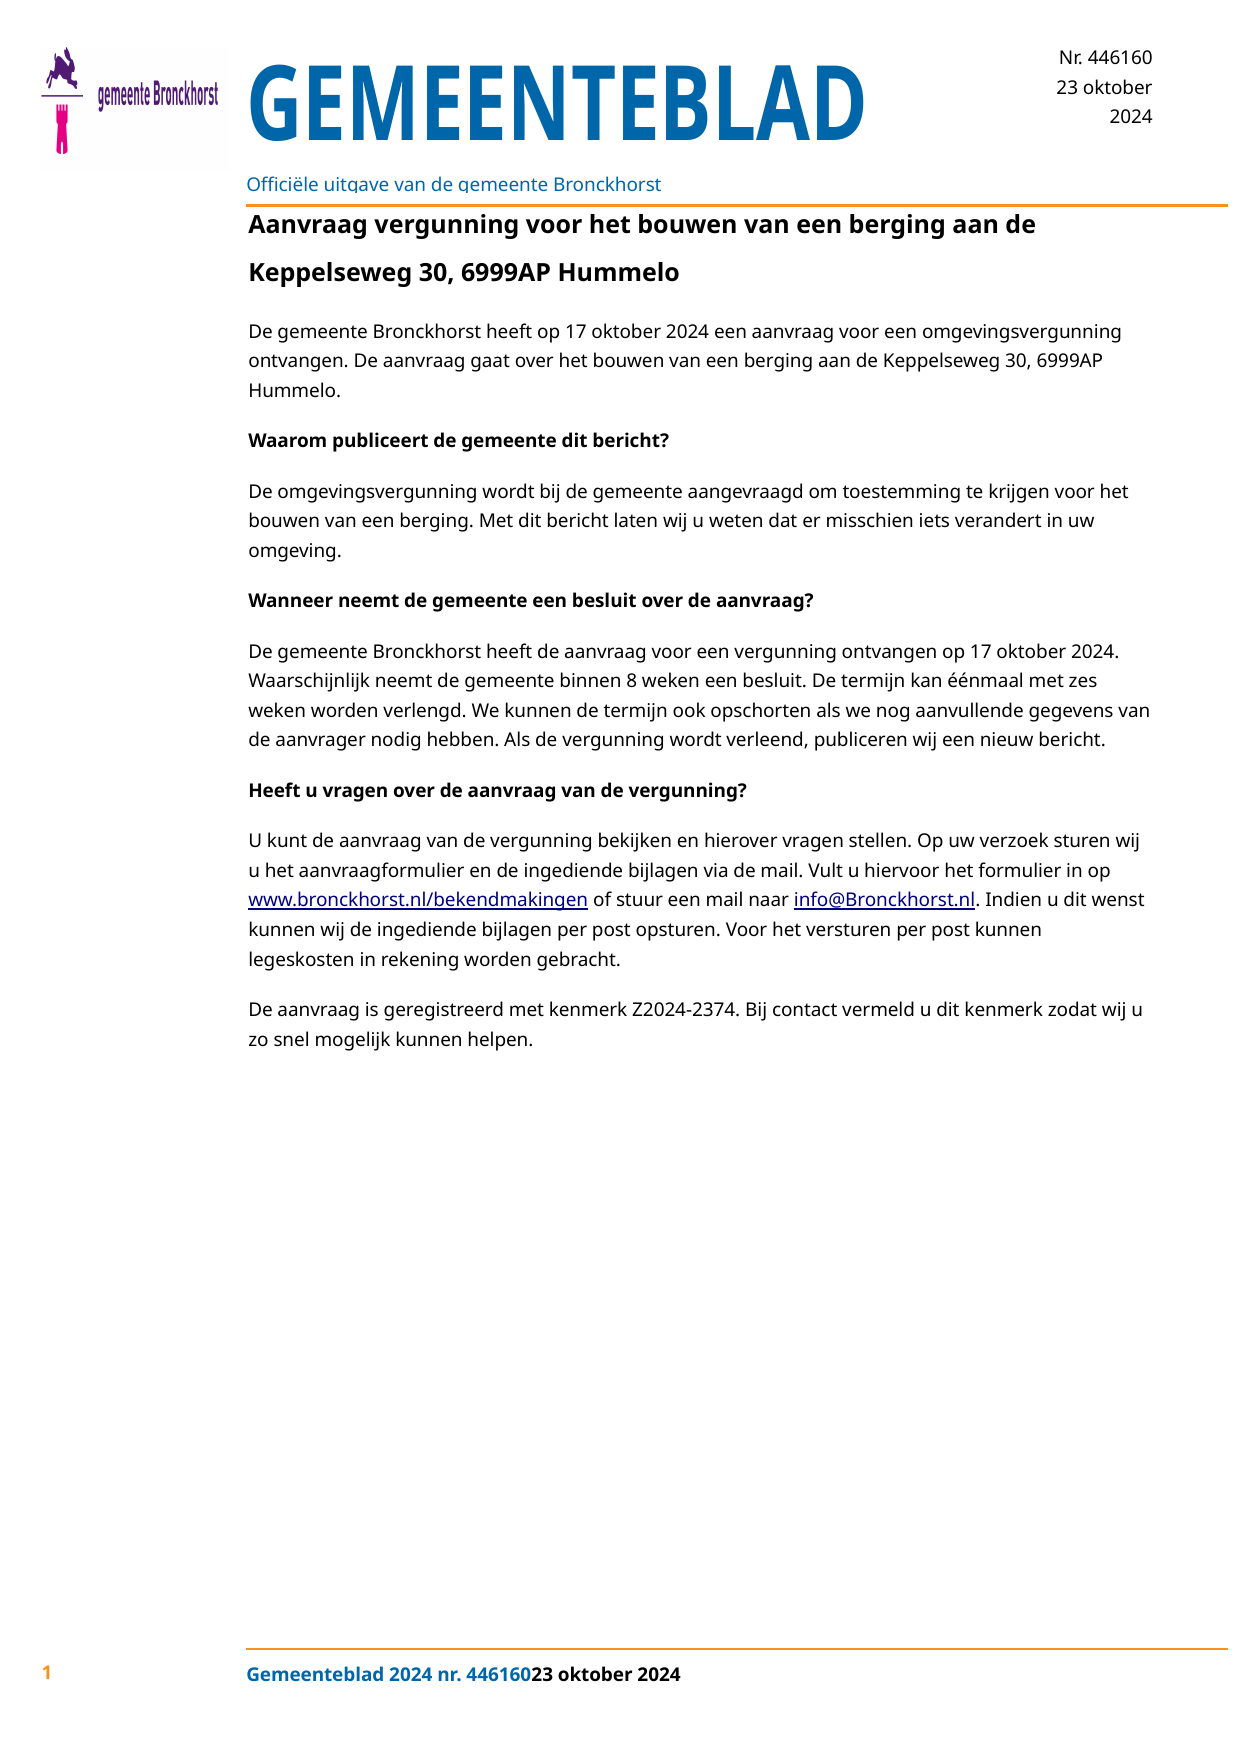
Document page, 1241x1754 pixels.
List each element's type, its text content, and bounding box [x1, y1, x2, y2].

text De gemeente Bronckhorst heeft op 17 oktober 2024 een aanvraag voor een omgevingsvergunning ontvangen. De aanvraag gaat over het bouwen van een berging aan de Keppelseweg 30, 6999AP Hummelo. [248, 318, 1152, 403]
text Wanneer neemt de gemeente een besluit over de aanvraag? [248, 587, 1152, 613]
text Heeft u vragen over de aanvraag van de vergunning? [248, 777, 1152, 803]
text De omgevingsvergunning wordt bij de gemeente aangevraagd om toestemming te krijgen voor het bouwen van een berging. Met dit bericht laten wij u weten dat er misschien iets verandert in uw omgeving. [248, 478, 1152, 563]
text Aanvraag vergunning voor het bouwen van een berging aan de Keppelseweg 30, 6999AP Hummelo [248, 207, 1152, 288]
text De aanvraag is geregistreerd met kenmerk Z2024-2374. Bij contact vermeld u dit kenmerk zodat wij u zo snel mogelijk kunnen helpen. [248, 996, 1152, 1052]
picture [41, 47, 231, 172]
text U kunt de aanvraag van de vergunning bekijken en hierover vragen stellen. Op uw verzoek sturen wij u het aanvraagformulier en de ingediende bijlagen via de mail. Vult u hiervoor het formulier in op www.bronckhorst.nl/bekendmakingen of stuur een mail naar info@Bronckhorst.nl. Indien u dit wenst kunnen wij de ingediende bijlagen per post opsturen. Voor het versturen per post kunnen legeskosten in rekening worden gebracht. [248, 827, 1152, 972]
text De gemeente Bronckhorst heeft de aanvraag voor een vergunning ontvangen op 17 oktober 2024. Waarschijnlijk neemt de gemeente binnen 8 weken een besluit. De termijn kan éénmaal met zes weken worden verlengd. We kunnen de termijn ook opschorten als we nog aanvullende gegevens van de aanvrager nodig hebben. Als de vergunning wordt verleend, publiceren wij een nieuw bericht. [248, 638, 1152, 752]
text Waarom publiceert de gemeente dit bericht? [248, 427, 1152, 453]
